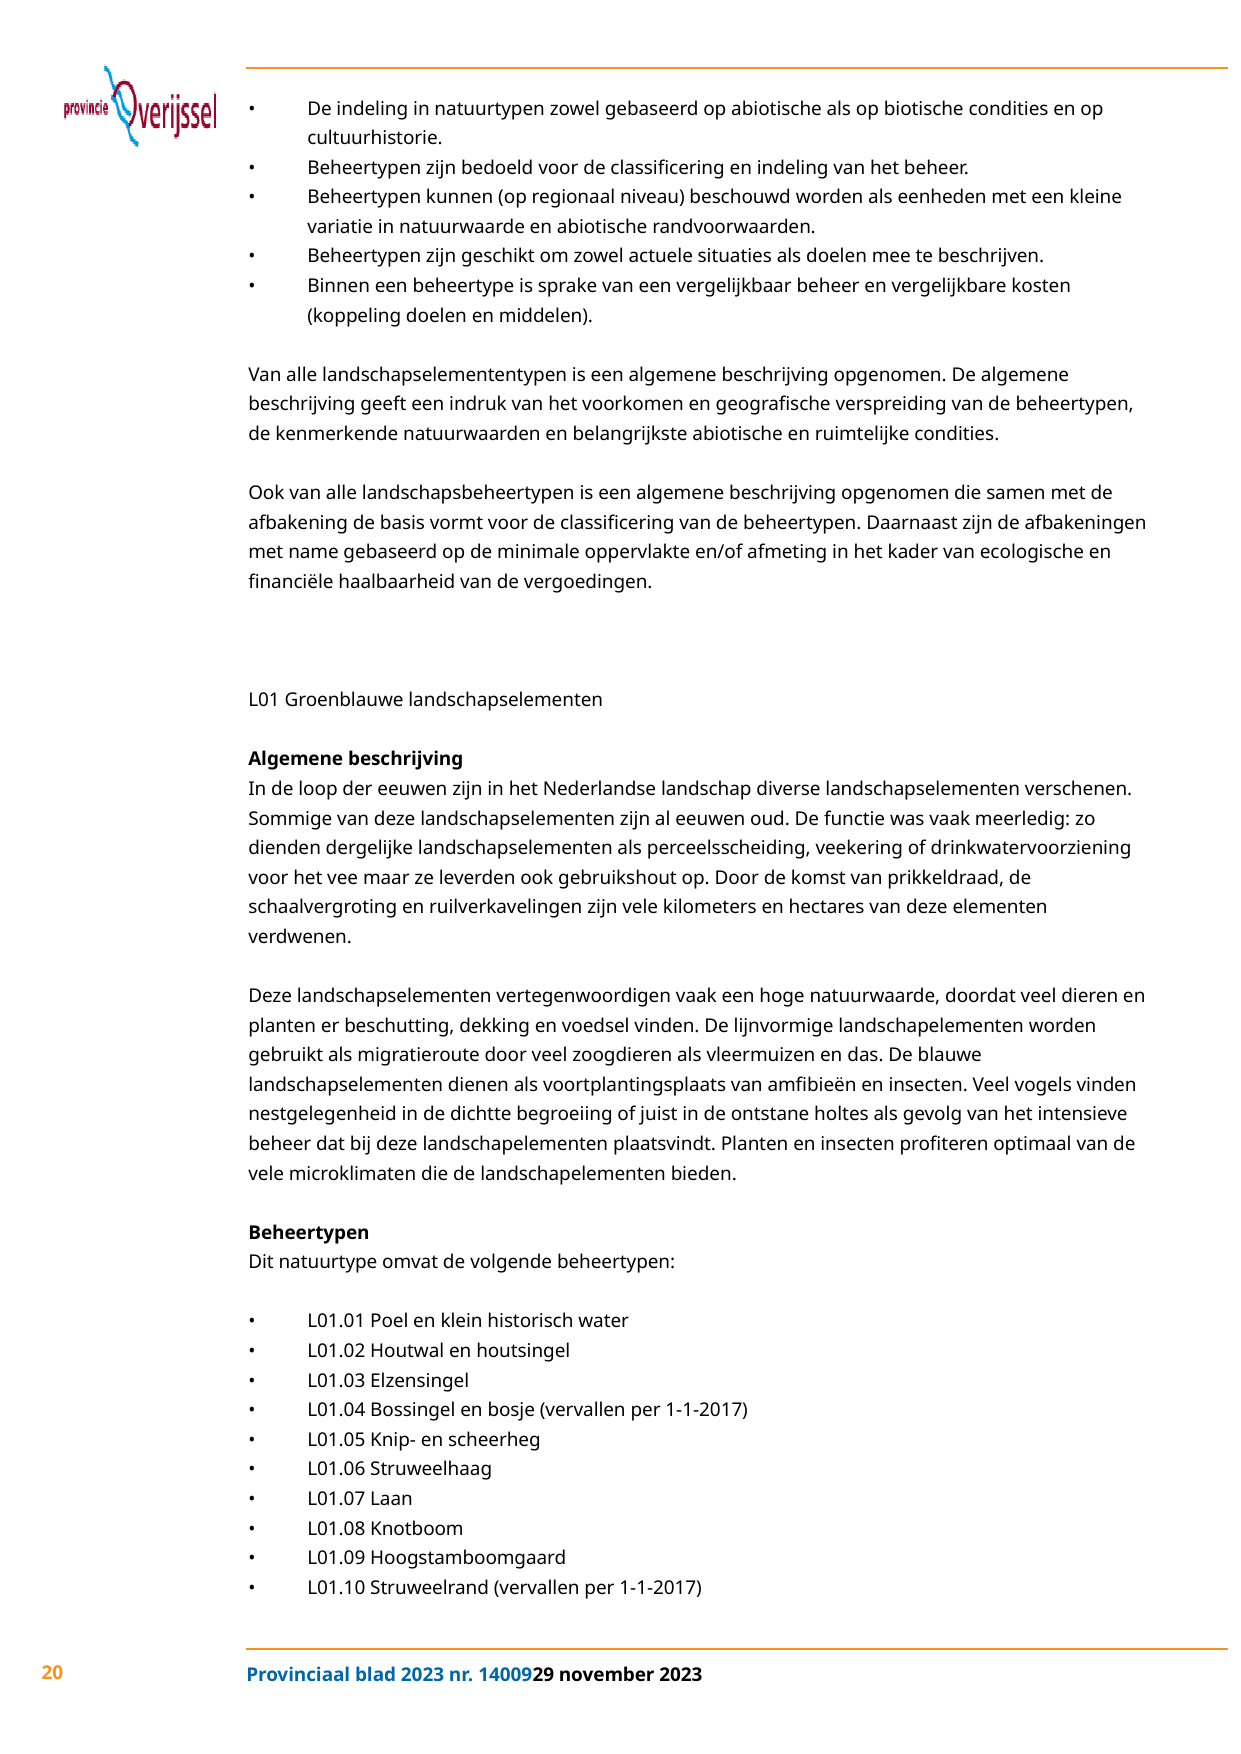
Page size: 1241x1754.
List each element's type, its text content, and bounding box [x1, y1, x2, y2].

list L01.02 Houtwal en houtsingel [248, 1337, 1152, 1363]
list De indeling in natuurtypen zowel gebaseerd op abiotische als op biotische condities en op cultuurhistorie. [248, 95, 1152, 150]
list Beheertypen zijn bedoeld voor de classificering en indeling van het beheer. [248, 154, 1152, 180]
list L01.01 Poel en klein historisch water [248, 1308, 1152, 1333]
list L01.09 Hoogstamboomgaard [248, 1544, 1152, 1570]
list Beheertypen zijn geschikt om zowel actuele situaties als doelen mee te beschrijven. [248, 243, 1152, 268]
list L01.10 Struweelrand (vervallen per 1-1-2017) [248, 1574, 1152, 1600]
list L01.04 Bossingel en bosje (vervallen per 1-1-2017) [248, 1396, 1152, 1422]
text Beheertypen [248, 1219, 1152, 1245]
list L01.08 Knotboom [248, 1515, 1152, 1541]
list Binnen een beheertype is sprake van een vergelijkbaar beheer en vergelijkbare kosten (koppeling doelen en middelen). [248, 272, 1152, 328]
list L01.05 Knip- en scheerheg [248, 1426, 1152, 1452]
list L01.03 Elzensingel [248, 1367, 1152, 1393]
list L01.07 Laan [248, 1485, 1152, 1511]
text L01 Groenblauwe landschapselementen [248, 686, 1152, 712]
list Beheertypen kunnen (op regionaal niveau) beschouwd worden als eenheden met een kleine variatie in natuurwaarde en abiotische randvoorwaarden. [248, 183, 1152, 239]
text Deze landschapselementen vertegenwoordigen vaak een hoge natuurwaarde, doordat veel dieren en planten er beschutting, dekking en voedsel vinden. De lijnvormige landschapelementen worden gebruikt als migratieroute door veel zoogdieren als vleermuizen en das. De blauwe landschapselementen dienen als voortplantingsplaats van amfibieën en insecten. Veel vogels vinden nestgelegenheid in de dichtte begroeiing of juist in de ontstane holtes als gevolg van het intensieve beheer dat bij deze landschapelementen plaatsvindt. Planten en insecten profiteren optimaal van de vele microklimaten die de landschapelementen bieden. [248, 982, 1152, 1186]
text In de loop der eeuwen zijn in het Nederlandse landschap diverse landschapselementen verschenen. Sommige van deze landschapselementen zijn al eeuwen oud. De functie was vaak meerledig: zo dienden dergelijke landschapselementen als perceelsscheiding, veekering of drinkwatervoorziening voor het vee maar ze leverden ook gebruikshout op. Door de komst van prikkeldraad, de schaalvergroting en ruilverkavelingen zijn vele kilometers en hectares van deze elementen verdwenen. [248, 775, 1152, 949]
picture [41, 47, 231, 172]
text Ook van alle landschapsbeheertypen is een algemene beschrijving opgenomen die samen met de afbakening de basis vormt voor de classificering van de beheertypen. Daarnaast zijn de afbakeningen met name gebaseerd op de minimale oppervlakte en/of afmeting in het kader van ecologische en financiële haalbaarheid van de vergoedingen. [248, 479, 1152, 594]
list L01.06 Struweelhaag [248, 1456, 1152, 1481]
text Algemene beschrijving [248, 746, 1152, 771]
text Dit natuurtype omvat de volgende beheertypen: [248, 1248, 1152, 1274]
text Van alle landschapselemententypen is een algemene beschrijving opgenomen. De algemene beschrijving geeft een indruk van het voorkomen en geografische verspreiding van de beheertypen, de kenmerkende natuurwaarden en belangrijkste abiotische en ruimtelijke condities. [248, 361, 1152, 446]
